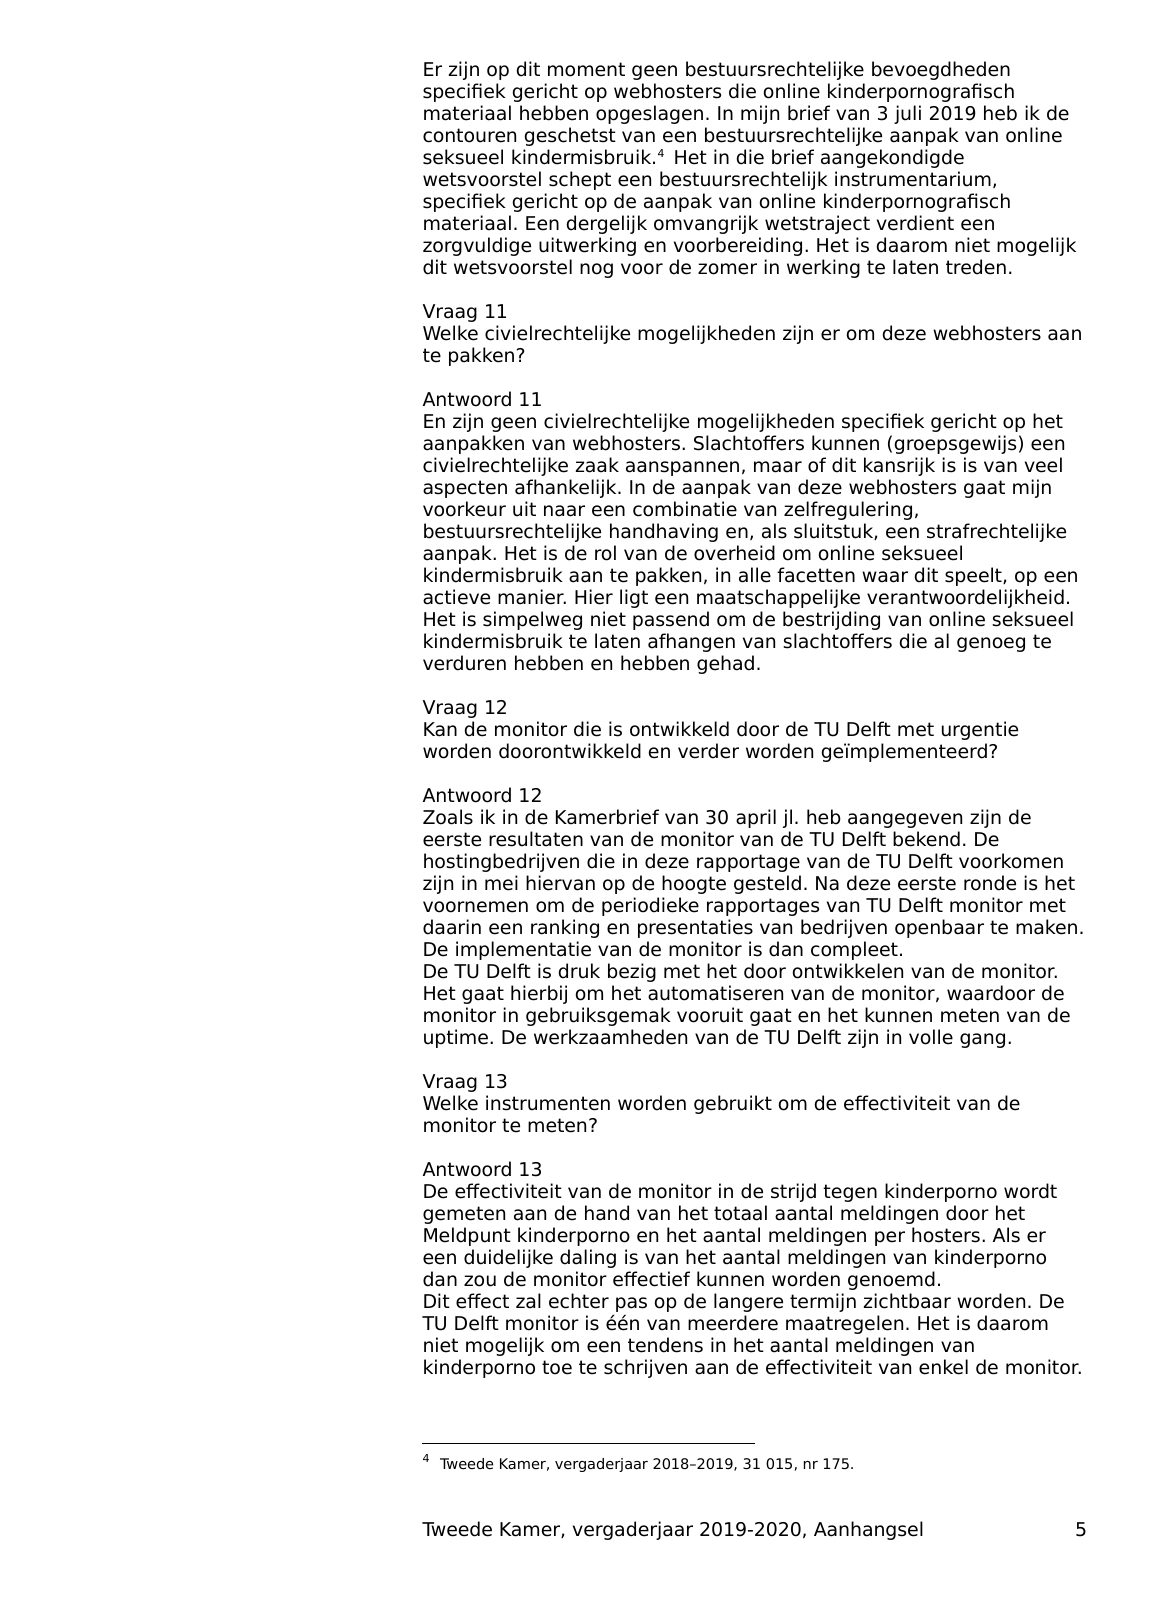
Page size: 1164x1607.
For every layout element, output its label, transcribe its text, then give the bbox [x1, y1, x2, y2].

text Tweede Kamer, vergaderjaar 2018–2019, 31 015, nr 175. [422, 1452, 1087, 1474]
text Vraag 13 [422, 1071, 1087, 1093]
text Vraag 11 [422, 301, 1087, 323]
text Er zijn op dit moment geen bestuursrechtelijke bevoegdheden specifiek gericht op webhosters die online kinderpornografisch materiaal hebben opgeslagen. In mijn brief van 3 juli 2019 heb ik de contouren geschetst van een bestuursrechtelijke aanpak van online seksueel kindermisbruik. Het in die brief aangekondigde wetsvoorstel schept een bestuursrechtelijk instrumentarium, specifiek gericht op de aanpak van online kinderpornografisch materiaal. Een dergelijk omvangrijk wetstraject verdient een zorgvuldige uitwerking en voorbereiding. Het is daarom niet mogelijk dit wetsvoorstel nog voor de zomer in werking te laten treden. [422, 59, 1087, 279]
text De effectiviteit van de monitor in de strijd tegen kinderporno wordt gemeten aan de hand van het totaal aantal meldingen door het Meldpunt kinderporno en het aantal meldingen per hosters. Als er een duidelijke daling is van het aantal meldingen van kinderporno dan zou de monitor effectief kunnen worden genoemd. [422, 1181, 1087, 1291]
text Dit effect zal echter pas op de langere termijn zichtbaar worden. De TU Delft monitor is één van meerdere maatregelen. Het is daarom niet mogelijk om een tendens in het aantal meldingen van kinderporno toe te schrijven aan de effectiviteit van enkel de monitor. [422, 1291, 1087, 1379]
text Vraag 12 [422, 697, 1087, 719]
text En zijn geen civielrechtelijke mogelijkheden specifiek gericht op het aanpakken van webhosters. Slachtoffers kunnen (groepsgewijs) een civielrechtelijke zaak aanspannen, maar of dit kansrijk is is van veel aspecten afhankelijk. In de aanpak van deze webhosters gaat mijn voorkeur uit naar een combinatie van zelfregulering, bestuursrechtelijke handhaving en, als sluitstuk, een strafrechtelijke aanpak. Het is de rol van de overheid om online seksueel kindermisbruik aan te pakken, in alle facetten waar dit speelt, op een actieve manier. Hier ligt een maatschappelijke verantwoordelijkheid. Het is simpelweg niet passend om de bestrijding van online seksueel kindermisbruik te laten afhangen van slachtoffers die al genoeg te verduren hebben en hebben gehad. [422, 411, 1087, 675]
text Antwoord 11 [422, 389, 1087, 411]
text De TU Delft is druk bezig met het door ontwikkelen van de monitor. Het gaat hierbij om het automatiseren van de monitor, waardoor de monitor in gebruiksgemak vooruit gaat en het kunnen meten van de uptime. De werkzaamheden van de TU Delft zijn in volle gang. [422, 961, 1087, 1049]
text Antwoord 13 [422, 1159, 1087, 1181]
text Kan de monitor die is ontwikkeld door de TU Delft met urgentie worden doorontwikkeld en verder worden geïmplementeerd? [422, 719, 1087, 763]
text Welke instrumenten worden gebruikt om de effectiviteit van de monitor te meten? [422, 1093, 1087, 1137]
text Welke civielrechtelijke mogelijkheden zijn er om deze webhosters aan te pakken? [422, 323, 1087, 367]
text Zoals ik in de Kamerbrief van 30 april jl. heb aangegeven zijn de eerste resultaten van de monitor van de TU Delft bekend. De hostingbedrijven die in deze rapportage van de TU Delft voorkomen zijn in mei hiervan op de hoogte gesteld. Na deze eerste ronde is het voornemen om de periodieke rapportages van TU Delft monitor met daarin een ranking en presentaties van bedrijven openbaar te maken. De implementatie van de monitor is dan compleet. [422, 807, 1087, 961]
text Antwoord 12 [422, 785, 1087, 807]
